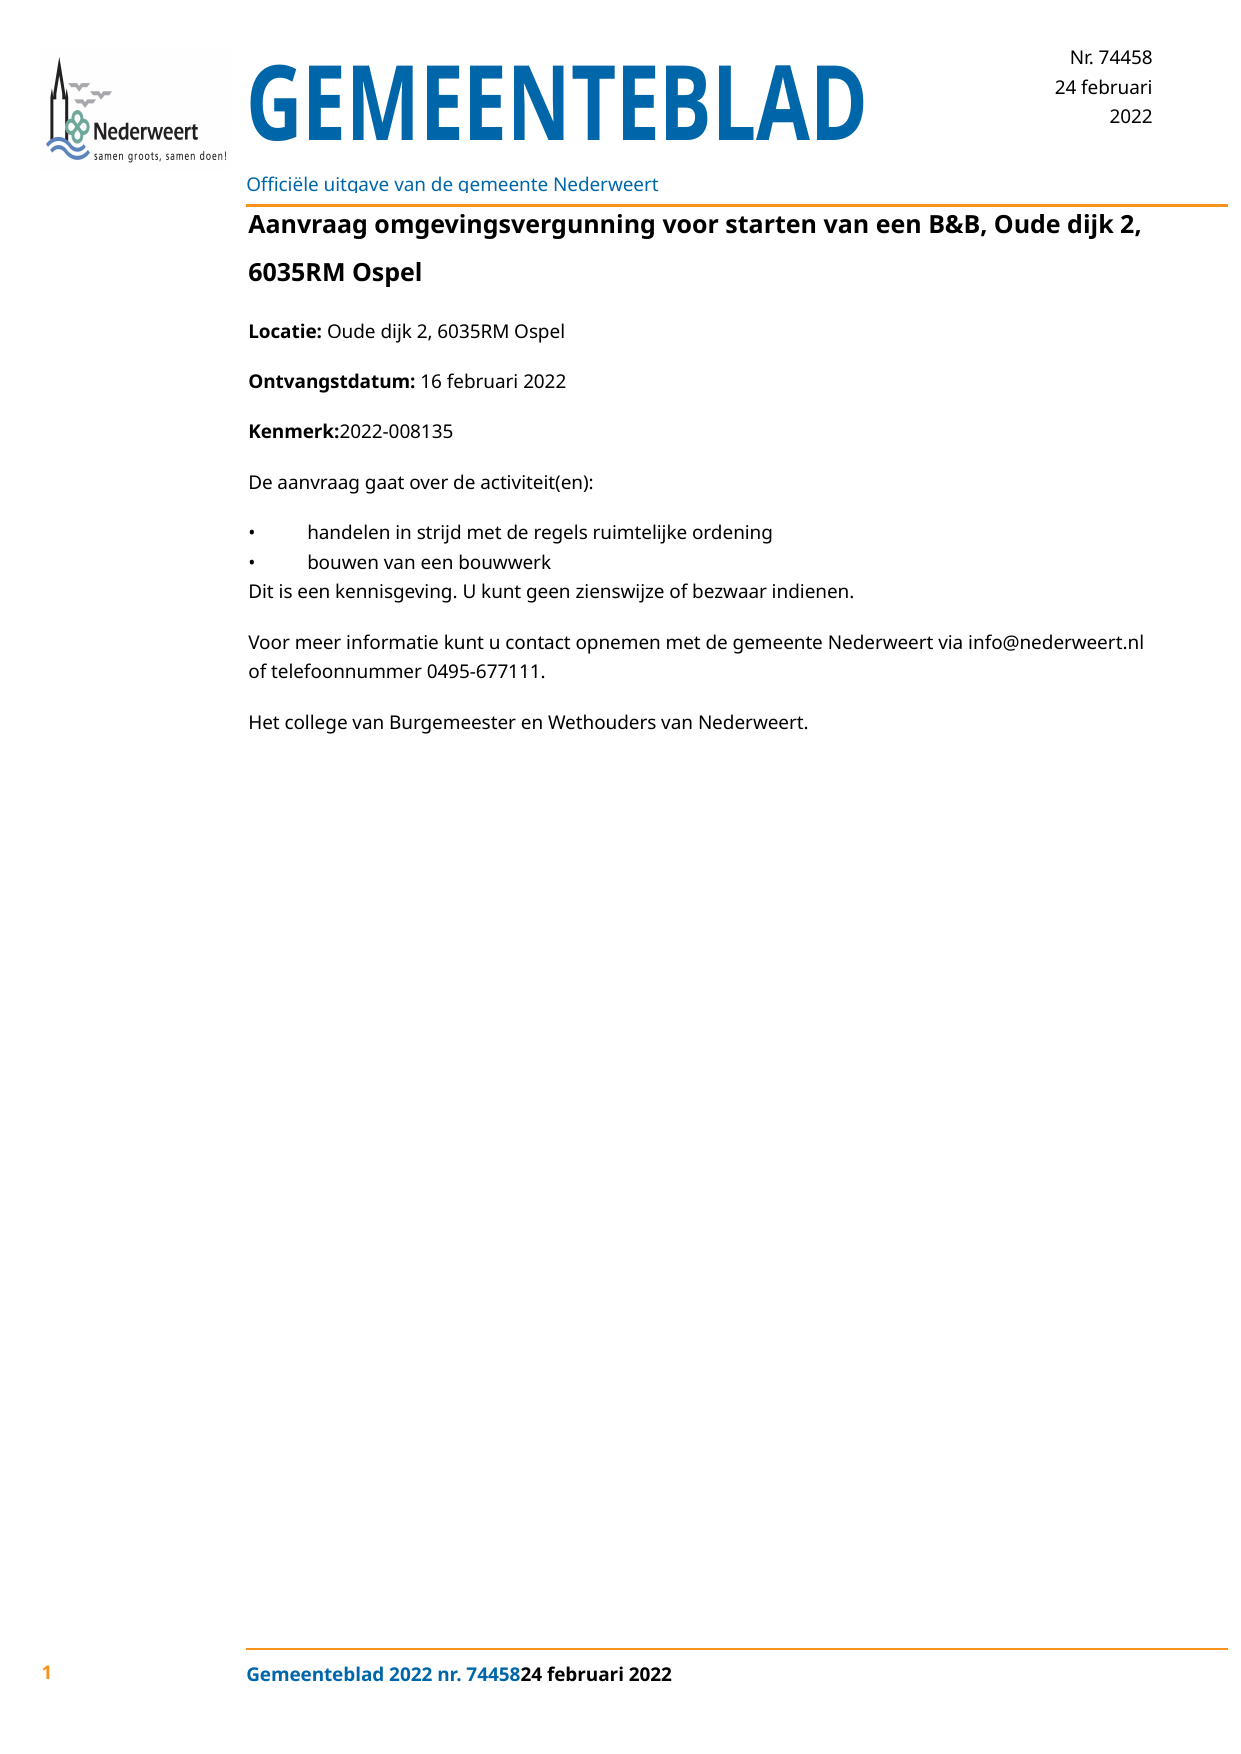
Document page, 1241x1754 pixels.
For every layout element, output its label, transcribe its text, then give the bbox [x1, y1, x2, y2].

text Voor meer informatie kunt u contact opnemen met de gemeente Nederweert via info@nederweert.nl of telefoonnummer 0495-677111. [248, 629, 1152, 684]
text Locatie: Oude dijk 2, 6035RM Ospel [248, 318, 1152, 344]
text De aanvraag gaat over de activiteit(en): [248, 469, 1152, 495]
text Het college van Burgemeester en Wethouders van Nederweert. [248, 709, 1152, 735]
list bouwen van een bouwwerk [248, 549, 1152, 575]
text Kenmerk:2022-008135 [248, 419, 1152, 444]
text Aanvraag omgevingsvergunning voor starten van een B&B, Oude dijk 2, 6035RM Ospel [248, 207, 1152, 288]
list handelen in strijd met de regels ruimtelijke ordening [248, 519, 1152, 545]
text Dit is een kennisgeving. U kunt geen zienswijze of bezwaar indienen. [248, 579, 1152, 604]
picture [41, 47, 231, 172]
text Ontvangstdatum: 16 februari 2022 [248, 368, 1152, 394]
